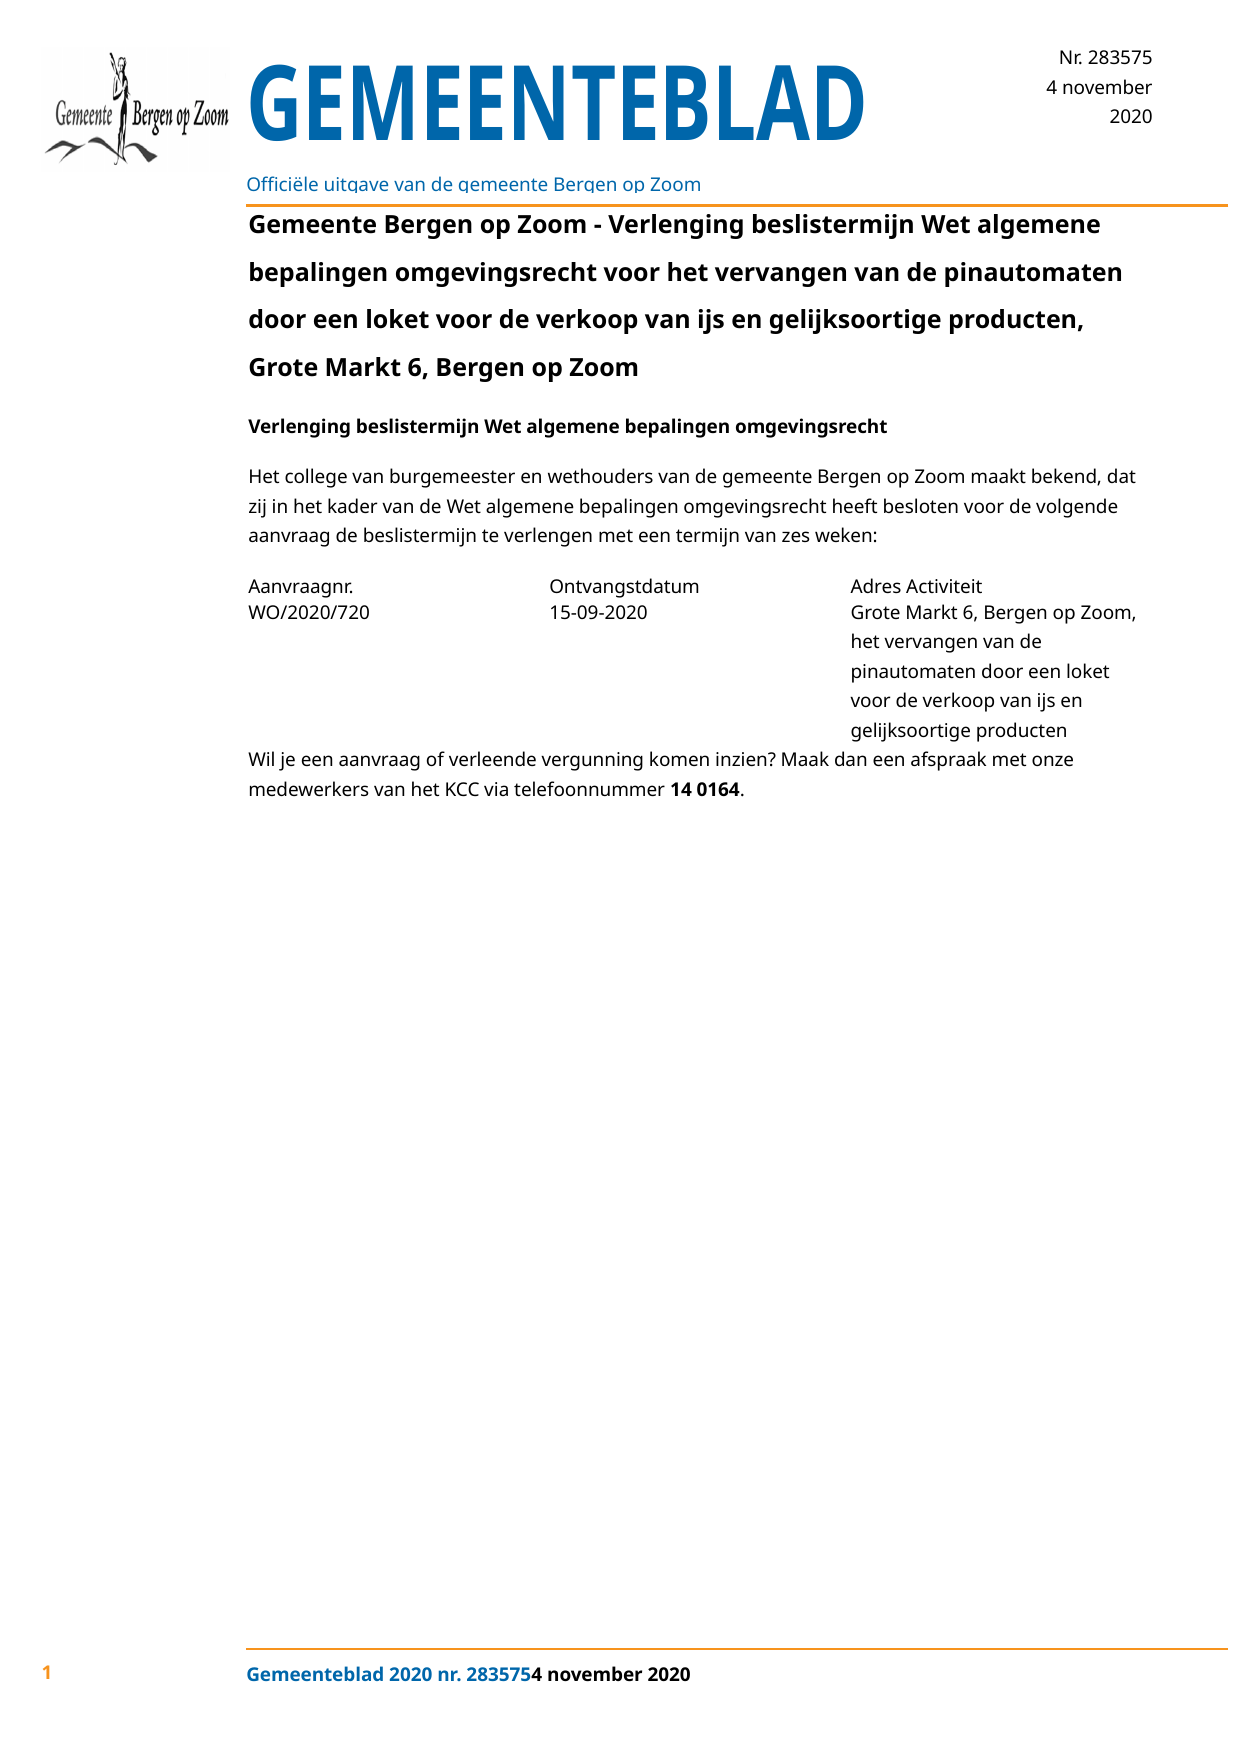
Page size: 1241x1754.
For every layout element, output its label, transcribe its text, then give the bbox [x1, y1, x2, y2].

table_cell WO/2020/720 [248, 599, 549, 743]
text Wil je een aanvraag of verleende vergunning komen inzien? Maak dan een afspraak met onze medewerkers van het KCC via telefoonnummer 14 0164. [248, 746, 1152, 802]
text Gemeente Bergen op Zoom - Verlenging beslistermijn Wet algemene bepalingen omgevingsrecht voor het vervangen van de pinautomaten door een loket voor de verkoop van ijs en gelijksoortige producten, Grote Markt 6, Bergen op Zoom [248, 207, 1152, 384]
table_header Adres Activiteit [850, 573, 1152, 599]
text Het college van burgemeester en wethouders van de gemeente Bergen op Zoom maakt bekend, dat zij in het kader van de Wet algemene bepalingen omgevingsrecht heeft besloten voor de volgende aanvraag de beslistermijn te verlengen met een termijn van zes weken: [248, 463, 1152, 548]
table_header Ontvangstdatum [549, 573, 850, 599]
table_cell Grote Markt 6, Bergen op Zoom, het vervangen van de pinautomaten door een loket voor de verkoop van ijs en gelijksoortige producten [850, 599, 1152, 743]
picture [41, 47, 231, 172]
table_cell 15-09-2020 [549, 599, 850, 743]
table_header Aanvraagnr. [248, 573, 549, 599]
text Verlenging beslistermijn Wet algemene bepalingen omgevingsrecht [248, 413, 1152, 439]
